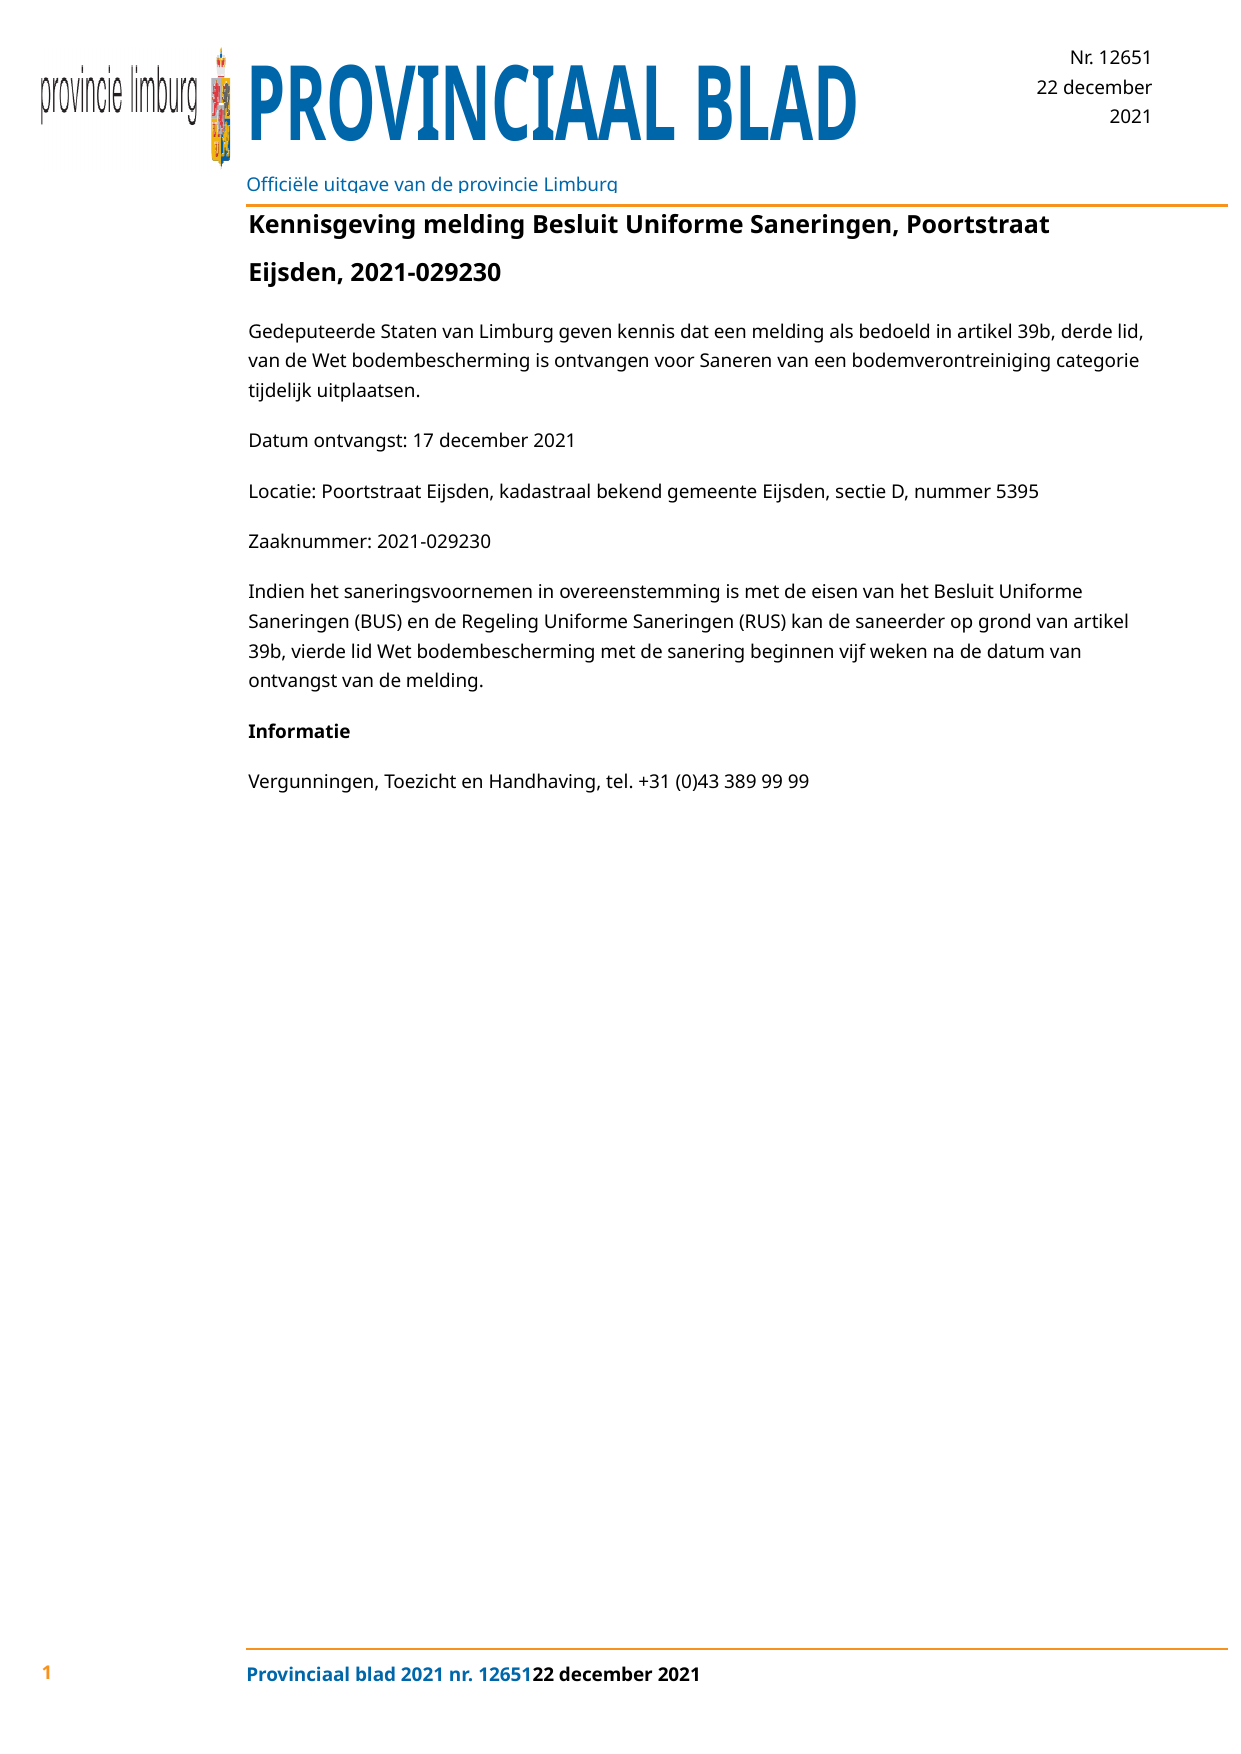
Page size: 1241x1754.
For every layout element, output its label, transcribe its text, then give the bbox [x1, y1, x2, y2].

text Vergunningen, Toezicht en Handhaving, tel. +31 (0)43 389 99 99 [248, 768, 1152, 794]
text Kennisgeving melding Besluit Uniforme Saneringen, Poortstraat Eijsden, 2021-029230 [248, 207, 1152, 288]
text Locatie: Poortstraat Eijsden, kadastraal bekend gemeente Eijsden, sectie D, nummer 5395 [248, 478, 1152, 504]
text Informatie [248, 718, 1152, 744]
text Gedeputeerde Staten van Limburg geven kennis dat een melding als bedoeld in artikel 39b, derde lid, van de Wet bodembescherming is ontvangen voor Saneren van een bodemverontreiniging categorie tijdelijk uitplaatsen. [248, 318, 1152, 403]
text Datum ontvangst: 17 december 2021 [248, 427, 1152, 453]
text Indien het saneringsvoornemen in overeenstemming is met de eisen van het Besluit Uniforme Saneringen (BUS) en de Regeling Uniforme Saneringen (RUS) kan de saneerder op grond van artikel 39b, vierde lid Wet bodembescherming met de sanering beginnen vijf weken na de datum van ontvangst van de melding. [248, 579, 1152, 693]
picture [41, 47, 231, 172]
text Zaaknummer: 2021-029230 [248, 528, 1152, 554]
